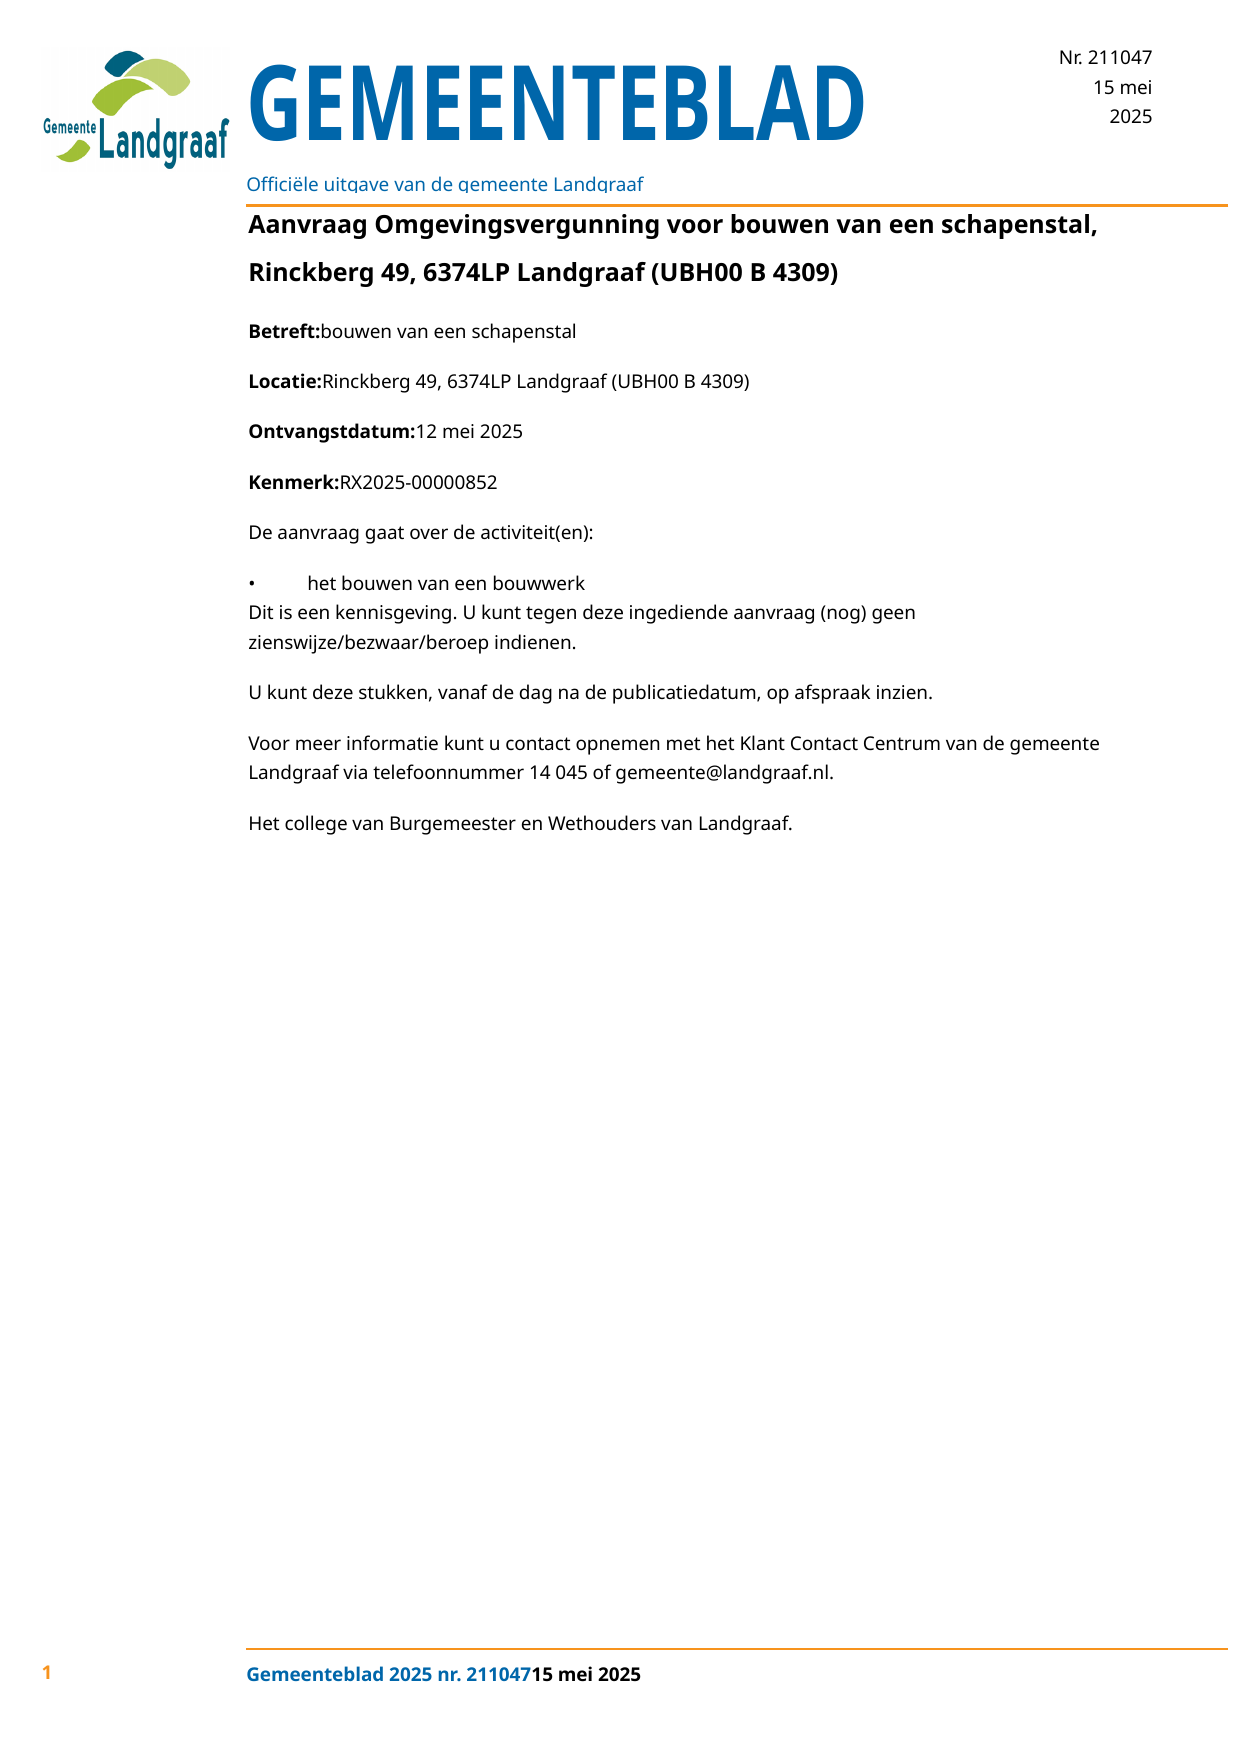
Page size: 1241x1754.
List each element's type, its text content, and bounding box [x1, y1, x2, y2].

text U kunt deze stukken, vanaf de dag na de publicatiedatum, op afspraak inzien. [248, 679, 1152, 705]
text Aanvraag Omgevingsvergunning voor bouwen van een schapenstal, Rinckberg 49, 6374LP Landgraaf (UBH00 B 4309) [248, 207, 1152, 288]
text Dit is een kennisgeving. U kunt tegen deze ingediende aanvraag (nog) geen zienswijze/bezwaar/beroep indienen. [248, 599, 1152, 655]
text Locatie:Rinckberg 49, 6374LP Landgraaf (UBH00 B 4309) [248, 368, 1152, 394]
text Voor meer informatie kunt u contact opnemen met het Klant Contact Centrum van de gemeente Landgraaf via telefoonnummer 14 045 of gemeente@landgraaf.nl. [248, 730, 1152, 785]
picture [41, 47, 231, 172]
text Het college van Burgemeester en Wethouders van Landgraaf. [248, 810, 1152, 836]
text Kenmerk:RX2025-00000852 [248, 469, 1152, 495]
text Ontvangstdatum:12 mei 2025 [248, 419, 1152, 444]
list het bouwen van een bouwwerk [248, 570, 1152, 596]
text De aanvraag gaat over de activiteit(en): [248, 519, 1152, 545]
text Betreft:bouwen van een schapenstal [248, 318, 1152, 344]
